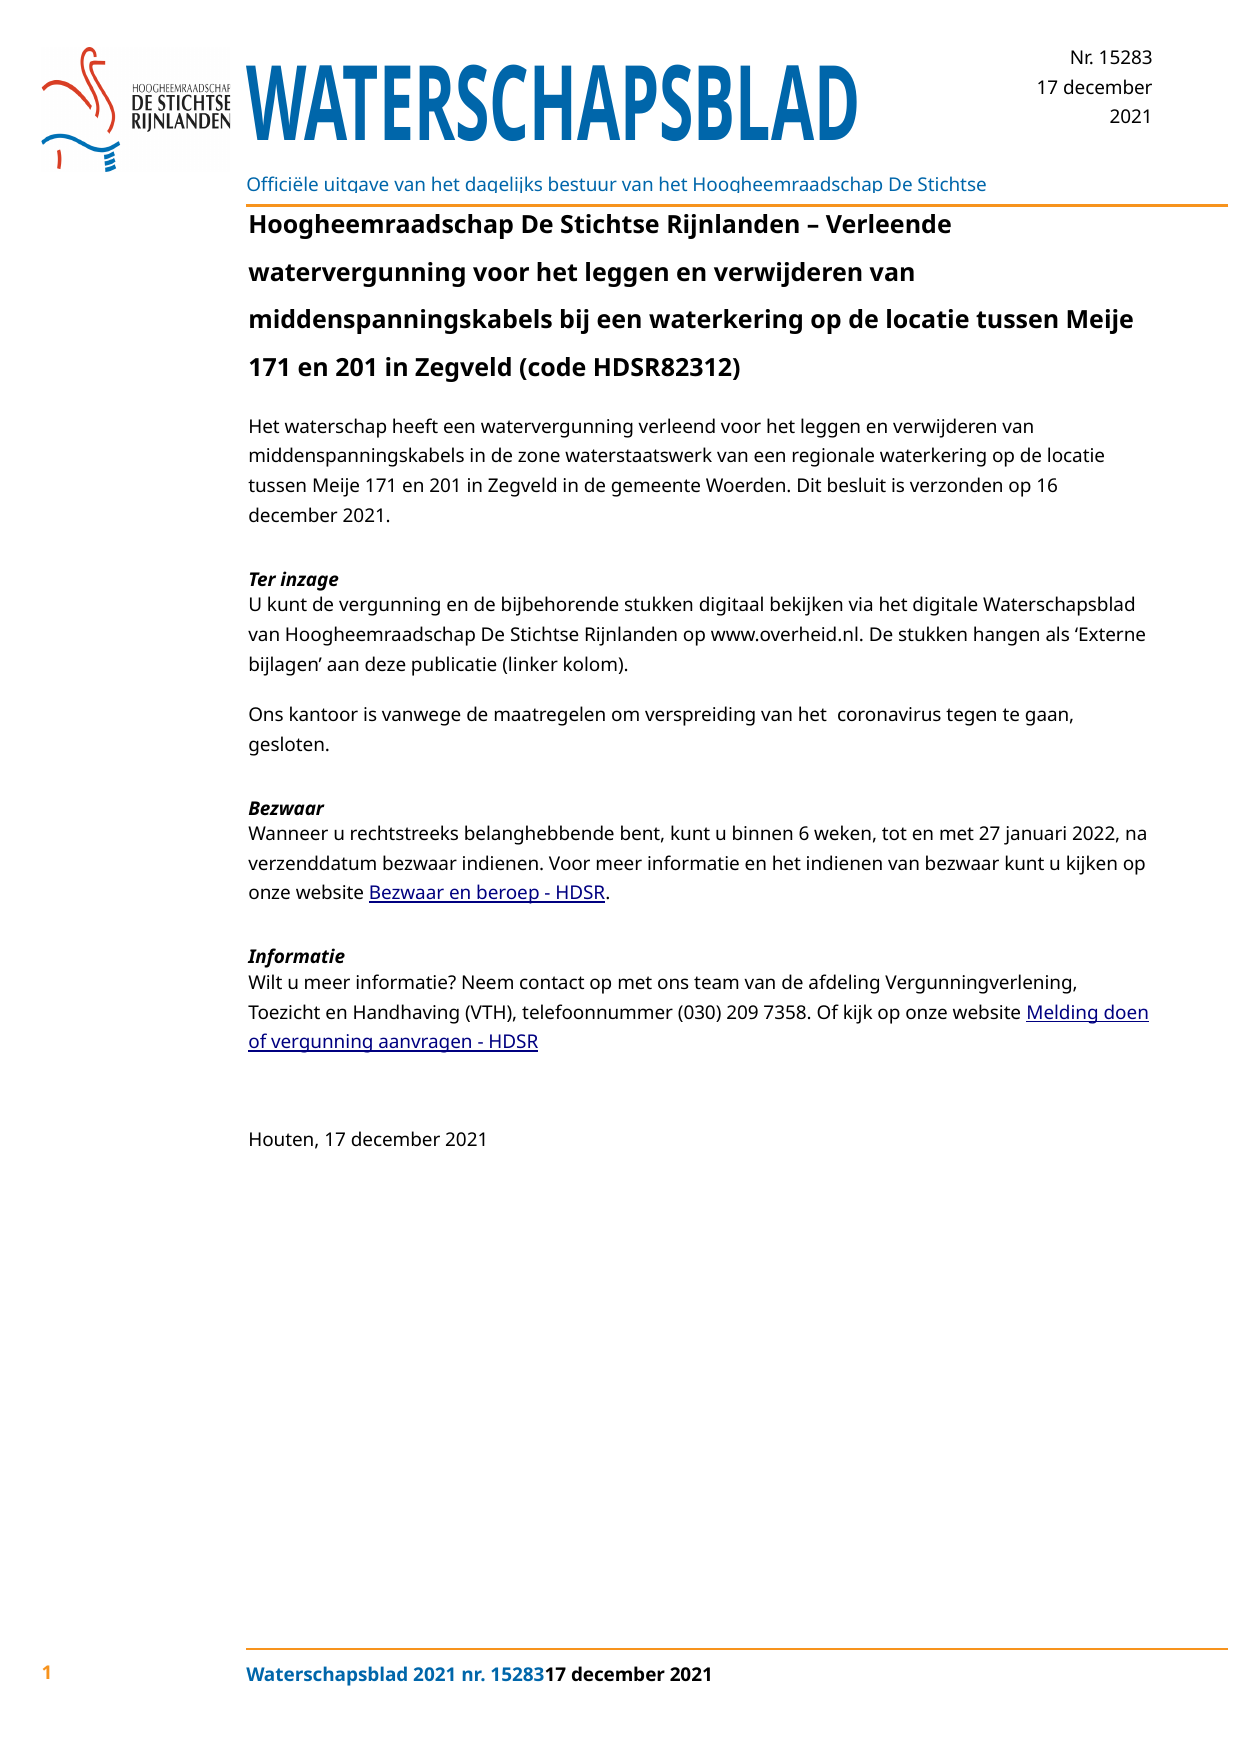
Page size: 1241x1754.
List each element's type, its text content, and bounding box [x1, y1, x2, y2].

text Ons kantoor is vanwege de maatregelen om verspreiding van het coronavirus tegen te gaan, gesloten. [248, 701, 1152, 756]
text Informatie [248, 943, 1152, 969]
text Het waterschap heeft een watervergunning verleend voor het leggen en verwijderen van middenspanningskabels in de zone waterstaatswerk van een regionale waterkering op de locatie tussen Meije 171 en 201 in Zegveld in de gemeente Woerden. Dit besluit is verzonden op 16 december 2021. [248, 413, 1152, 528]
text U kunt de vergunning en de bijbehorende stukken digitaal bekijken via het digitale Waterschapsblad van Hoogheemraadschap De Stichtse Rijnlanden op www.overheid.nl. De stukken hangen als ‘Externe bijlagen’ aan deze publicatie (linker kolom). [248, 592, 1152, 676]
text Hoogheemraadschap De Stichtse Rijnlanden – Verleende watervergunning voor het leggen en verwijderen van middenspanningskabels bij een waterkering op de locatie tussen Meije 171 en 201 in Zegveld (code HDSR82312) [248, 207, 1152, 384]
text Ter inzage [248, 566, 1152, 592]
text Houten, 17 december 2021 [248, 1127, 1152, 1152]
picture [41, 47, 231, 172]
text Wilt u meer informatie? Neem contact op met ons team van de afdeling Vergunningverlening, Toezicht en Handhaving (VTH), telefoonnummer (030) 209 7358. Of kijk op onze website Melding doen of vergunning aanvragen - HDSR [248, 969, 1152, 1054]
text Wanneer u rechtstreeks belanghebbende bent, kunt u binnen 6 weken, tot en met 27 januari 2022, na verzenddatum bezwaar indienen. Voor meer informatie en het indienen van bezwaar kunt u kijken op onze website Bezwaar en beroep - HDSR. [248, 820, 1152, 905]
text Bezwaar [248, 795, 1152, 820]
